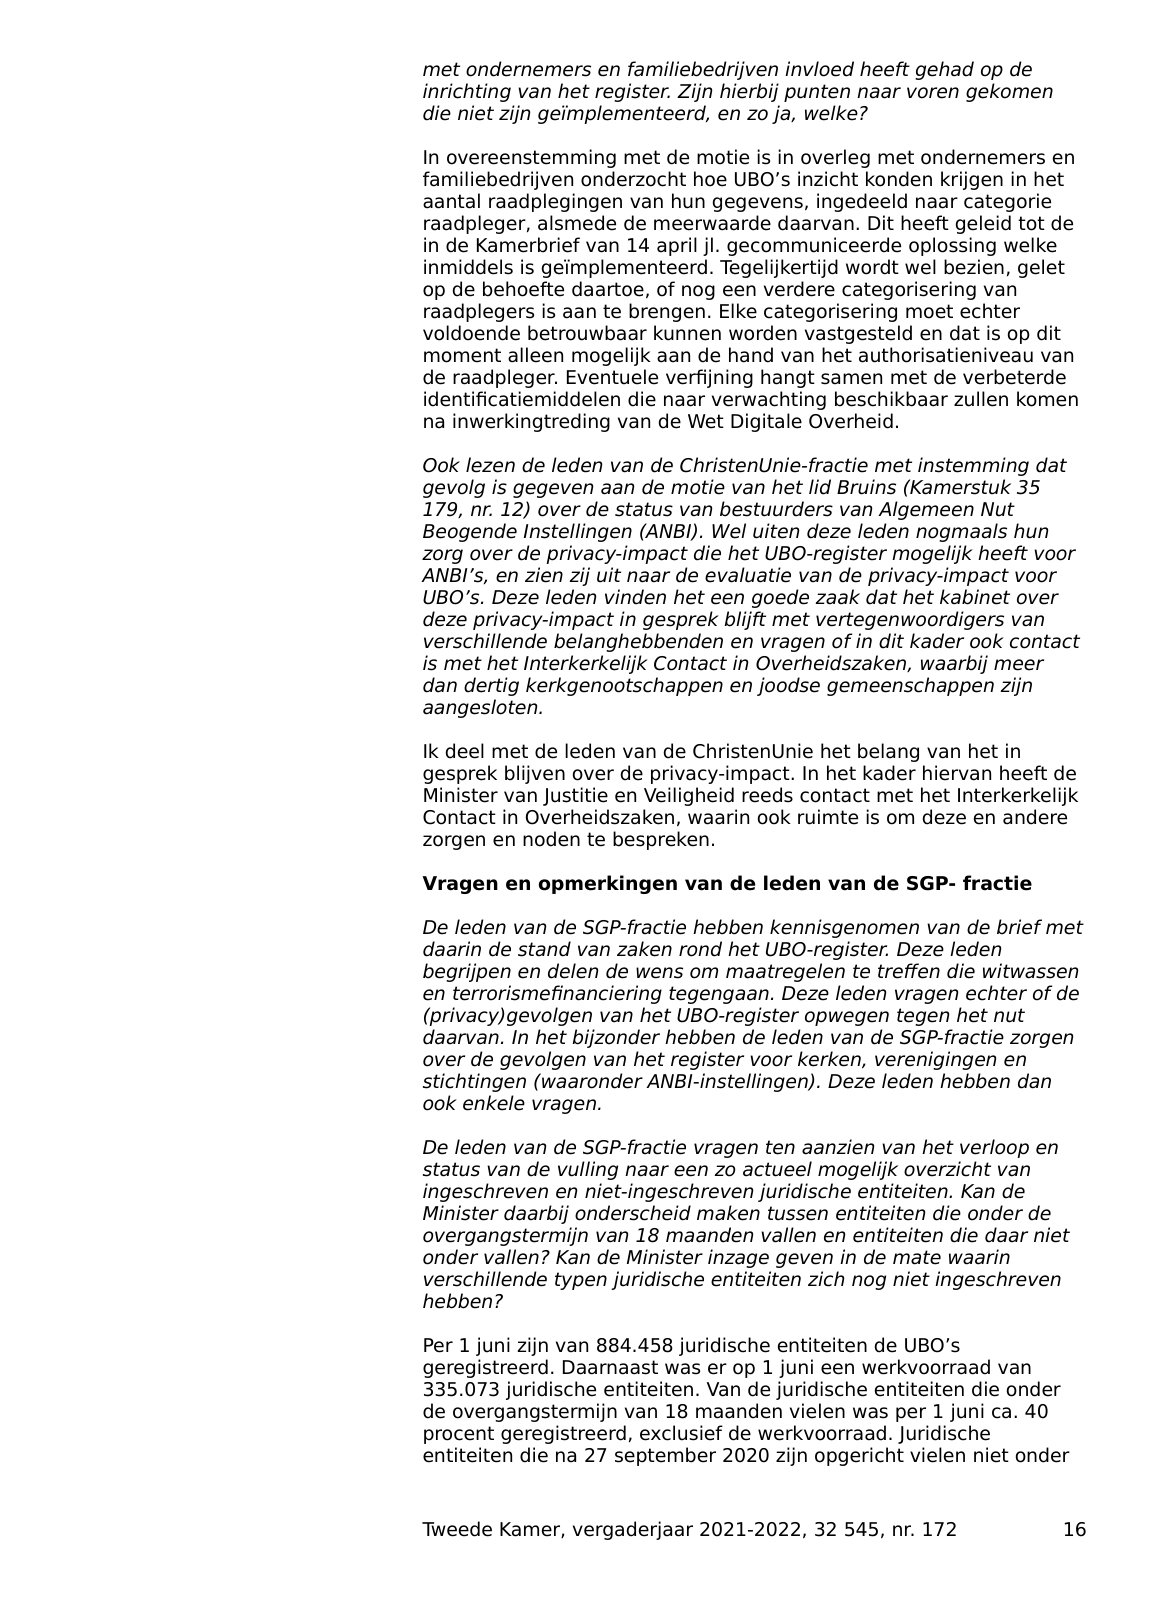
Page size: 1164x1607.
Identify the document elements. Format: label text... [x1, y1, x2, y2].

text Ook lezen de leden van de ChristenUnie-fractie met instemming dat gevolg is gegeven aan de motie van het lid Bruins (Kamerstuk 35 179, nr. 12) over de status van bestuurders van Algemeen Nut Beogende Instellingen (ANBI). Wel uiten deze leden nogmaals hun zorg over de privacy-impact die het UBO-register mogelijk heeft voor ANBI’s, en zien zij uit naar de evaluatie van de privacy-impact voor UBO’s. Deze leden vinden het een goede zaak dat het kabinet over deze privacy-impact in gesprek blijft met vertegenwoordigers van verschillende belanghebbenden en vragen of in dit kader ook contact is met het Interkerkelijk Contact in Overheidszaken, waarbij meer dan dertig kerkgenootschappen en joodse gemeenschappen zijn aangesloten. [422, 455, 1087, 719]
text Ik deel met de leden van de ChristenUnie het belang van het in gesprek blijven over de privacy-impact. In het kader hiervan heeft de Minister van Justitie en Veiligheid reeds contact met het Interkerkelijk Contact in Overheidszaken, waarin ook ruimte is om deze en andere zorgen en noden te bespreken. [422, 741, 1087, 851]
text De leden van de SGP-fractie hebben kennisgenomen van de brief met daarin de stand van zaken rond het UBO-register. Deze leden begrijpen en delen de wens om maatregelen te treffen die witwassen en terrorismefinanciering tegengaan. Deze leden vragen echter of de (privacy)gevolgen van het UBO-register opwegen tegen het nut daarvan. In het bijzonder hebben de leden van de SGP-fractie zorgen over de gevolgen van het register voor kerken, verenigingen en stichtingen (waaronder ANBI-instellingen). Deze leden hebben dan ook enkele vragen. [422, 917, 1087, 1115]
text Per 1 juni zijn van 884.458 juridische entiteiten de UBO’s geregistreerd. Daarnaast was er op 1 juni een werkvoorraad van 335.073 juridische entiteiten. Van de juridische entiteiten die onder de overgangstermijn van 18 maanden vielen was per 1 juni ca. 40 procent geregistreerd, exclusief de werkvoorraad. Juridische entiteiten die na 27 september 2020 zijn opgericht vielen niet onder [422, 1335, 1087, 1467]
text In overeenstemming met de motie is in overleg met ondernemers en familiebedrijven onderzocht hoe UBO’s inzicht konden krijgen in het aantal raadplegingen van hun gegevens, ingedeeld naar categorie raadpleger, alsmede de meerwaarde daarvan. Dit heeft geleid tot de in de Kamerbrief van 14 april jl. gecommuniceerde oplossing welke inmiddels is geïmplementeerd. Tegelijkertijd wordt wel bezien, gelet op de behoefte daartoe, of nog een verdere categorisering van raadplegers is aan te brengen. Elke categorisering moet echter voldoende betrouwbaar kunnen worden vastgesteld en dat is op dit moment alleen mogelijk aan de hand van het authorisatieniveau van de raadpleger. Eventuele verfijning hangt samen met de verbeterde identificatiemiddelen die naar verwachting beschikbaar zullen komen na inwerkingtreding van de Wet Digitale Overheid. [422, 147, 1087, 433]
text met ondernemers en familiebedrijven invloed heeft gehad op de inrichting van het register. Zijn hierbij punten naar voren gekomen die niet zijn geïmplementeerd, en zo ja, welke? [422, 59, 1087, 125]
subtitle Vragen en opmerkingen van de leden van de SGP- fractie [422, 873, 1087, 895]
text De leden van de SGP-fractie vragen ten aanzien van het verloop en status van de vulling naar een zo actueel mogelijk overzicht van ingeschreven en niet-ingeschreven juridische entiteiten. Kan de Minister daarbij onderscheid maken tussen entiteiten die onder de overgangstermijn van 18 maanden vallen en entiteiten die daar niet onder vallen? Kan de Minister inzage geven in de mate waarin verschillende typen juridische entiteiten zich nog niet ingeschreven hebben? [422, 1137, 1087, 1313]
